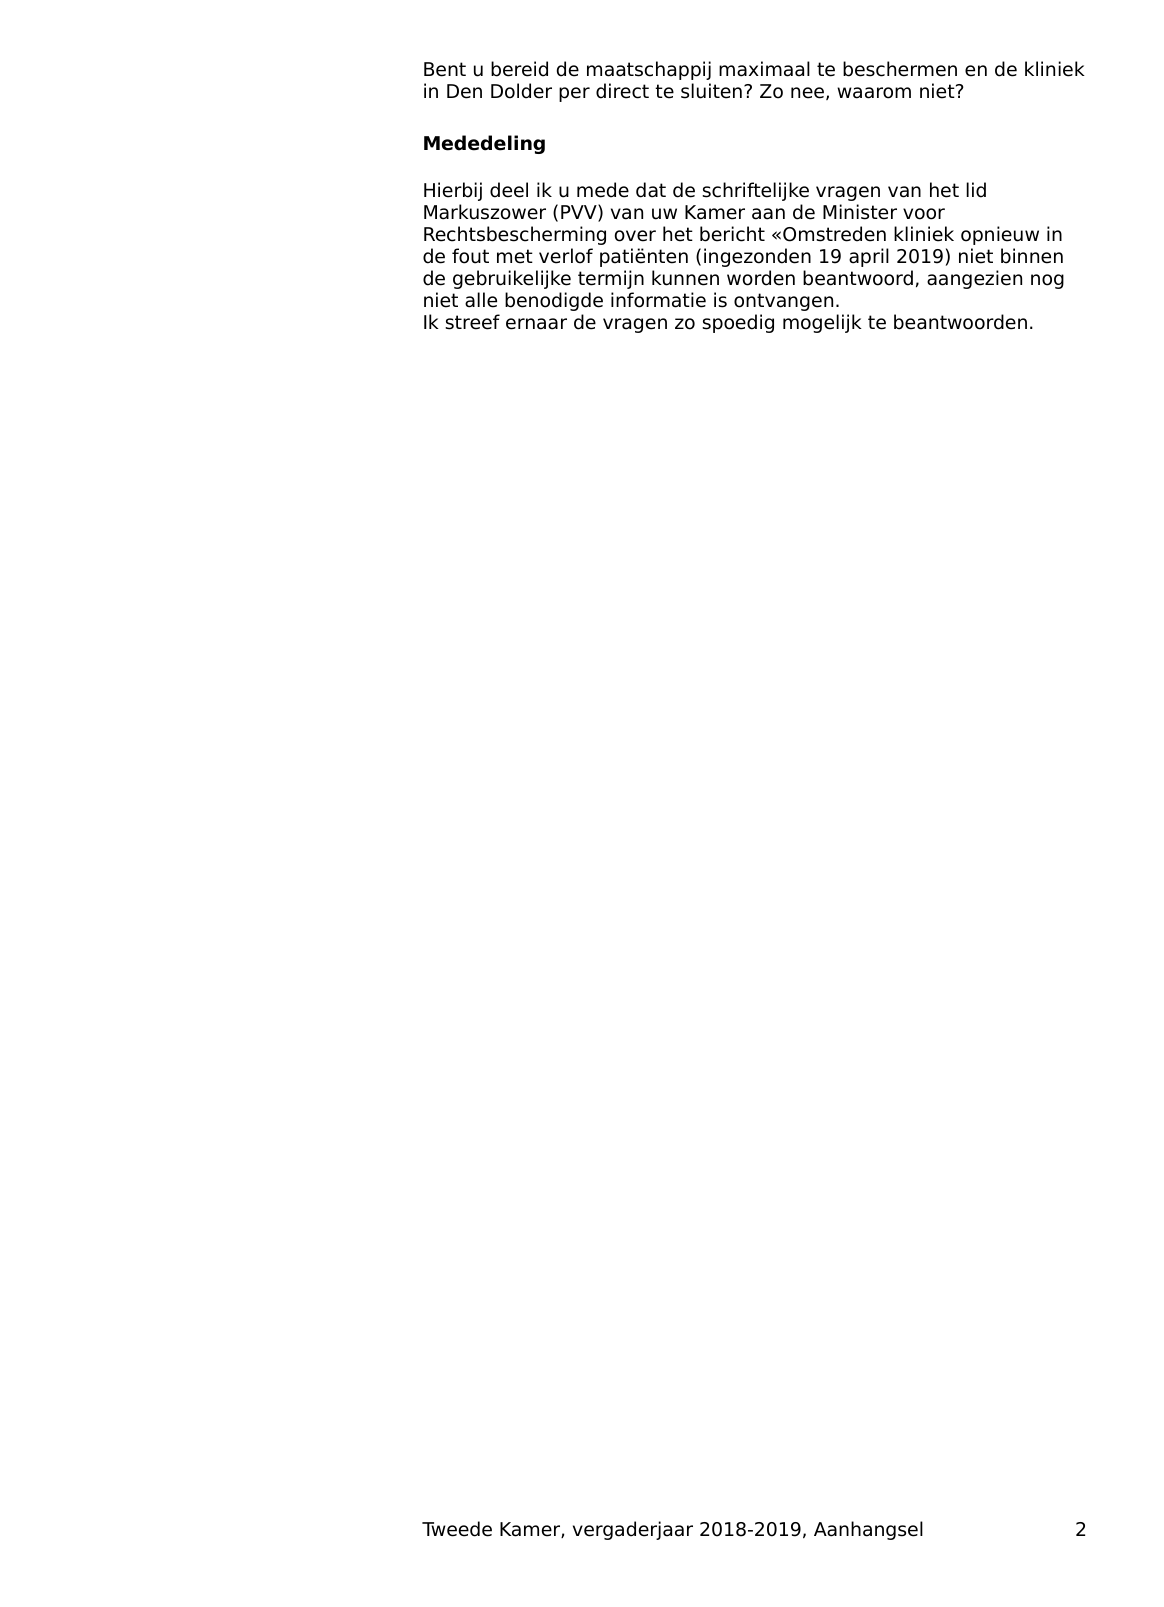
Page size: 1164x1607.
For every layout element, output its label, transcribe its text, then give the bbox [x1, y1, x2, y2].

text Bent u bereid de maatschappij maximaal te beschermen en de kliniek in Den Dolder per direct te sluiten? Zo nee, waarom niet? [422, 59, 1087, 103]
text Hierbij deel ik u mede dat de schriftelijke vragen van het lid Markuszower (PVV) van uw Kamer aan de Minister voor Rechtsbescherming over het bericht «Omstreden kliniek opnieuw in de fout met verlof patiënten (ingezonden 19 april 2019) niet binnen de gebruikelijke termijn kunnen worden beantwoord, aangezien nog niet alle benodigde informatie is ontvangen. [422, 180, 1087, 312]
subtitle Mededeling [422, 133, 1087, 155]
text Ik streef ernaar de vragen zo spoedig mogelijk te beantwoorden. [422, 312, 1087, 334]
